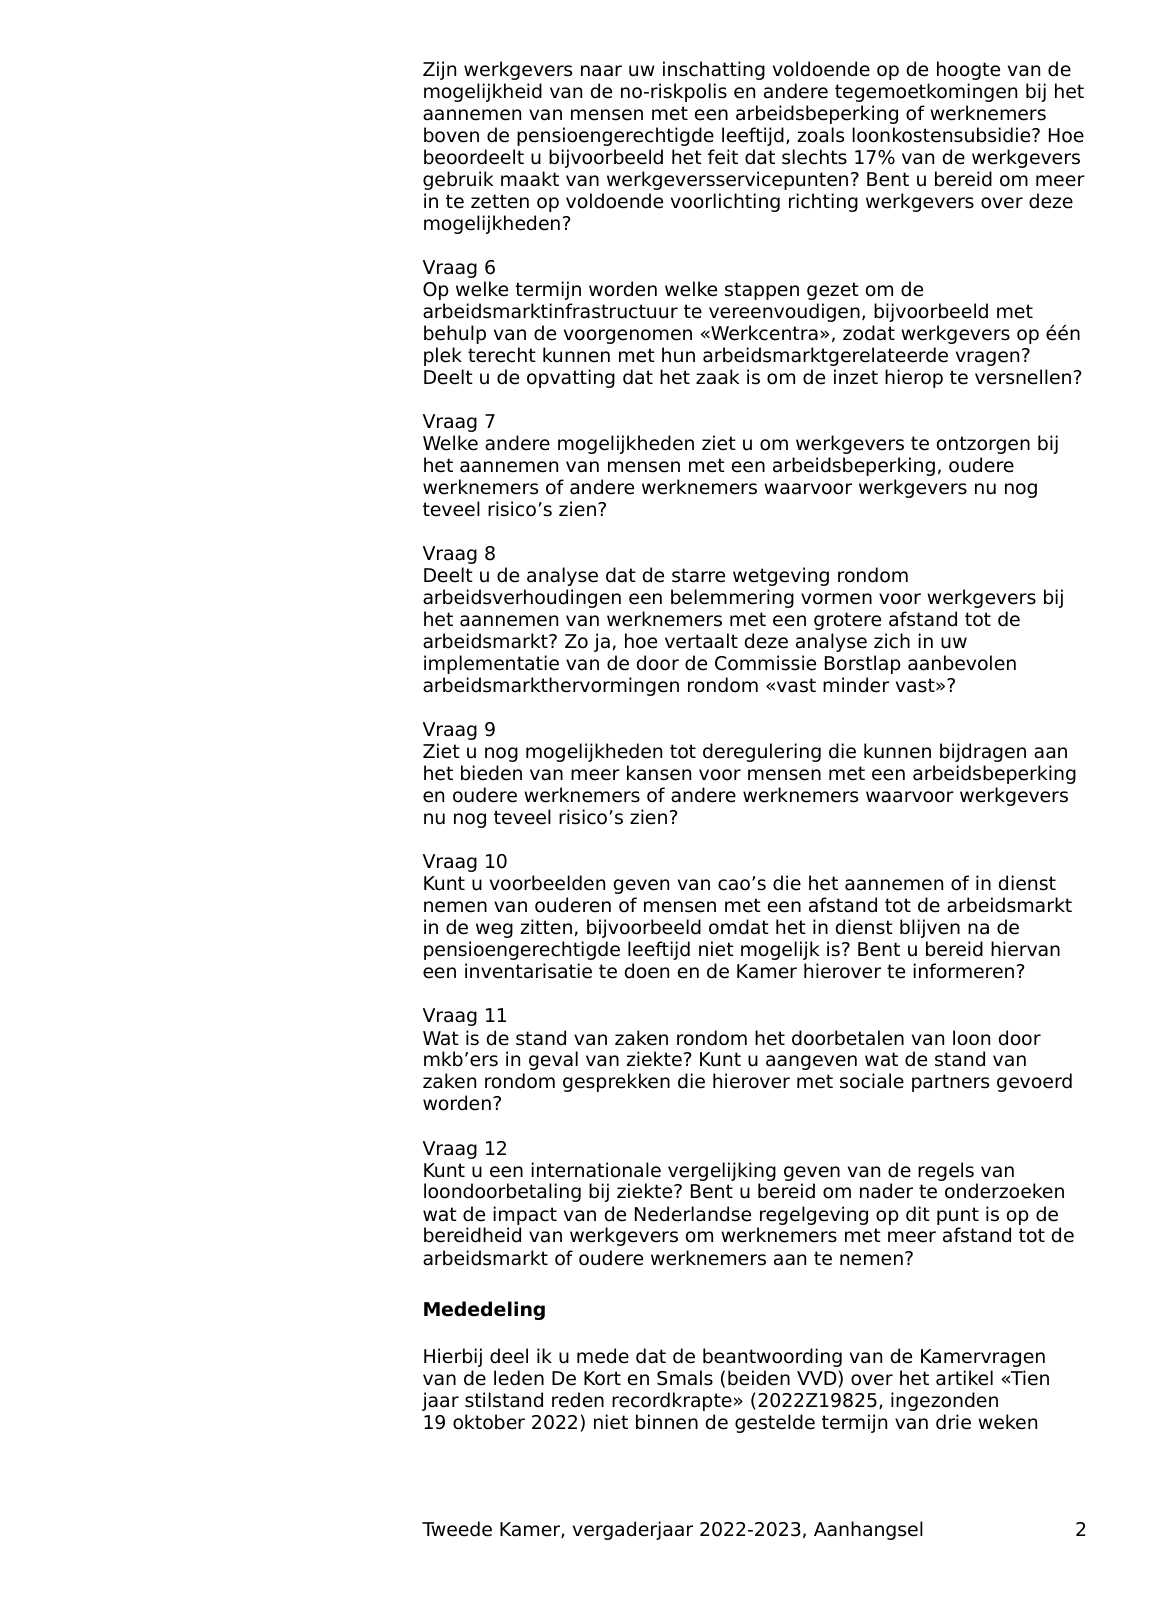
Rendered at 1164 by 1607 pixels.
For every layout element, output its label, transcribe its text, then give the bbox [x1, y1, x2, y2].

text Vraag 8 [422, 543, 1087, 565]
text Ziet u nog mogelijkheden tot deregulering die kunnen bijdragen aan het bieden van meer kansen voor mensen met een arbeidsbeperking en oudere werknemers of andere werknemers waarvoor werkgevers nu nog teveel risico’s zien? [422, 741, 1087, 829]
text Kunt u een internationale vergelijking geven van de regels van loondoorbetaling bij ziekte? Bent u bereid om nader te onderzoeken wat de impact van de Nederlandse regelgeving op dit punt is op de bereidheid van werkgevers om werknemers met meer afstand tot de arbeidsmarkt of oudere werknemers aan te nemen? [422, 1159, 1087, 1269]
text Deelt u de analyse dat de starre wetgeving rondom arbeidsverhoudingen een belemmering vormen voor werkgevers bij het aannemen van werknemers met een grotere afstand tot de arbeidsmarkt? Zo ja, hoe vertaalt deze analyse zich in uw implementatie van de door de Commissie Borstlap aanbevolen arbeidsmarkthervormingen rondom «vast minder vast»? [422, 565, 1087, 697]
text Op welke termijn worden welke stappen gezet om de arbeidsmarktinfrastructuur te vereenvoudigen, bijvoorbeeld met behulp van de voorgenomen «Werkcentra», zodat werkgevers op één plek terecht kunnen met hun arbeidsmarktgerelateerde vragen? Deelt u de opvatting dat het zaak is om de inzet hierop te versnellen? [422, 279, 1087, 389]
text Vraag 10 [422, 851, 1087, 873]
text Vraag 12 [422, 1137, 1087, 1159]
text Wat is de stand van zaken rondom het doorbetalen van loon door mkb’ers in geval van ziekte? Kunt u aangeven wat de stand van zaken rondom gesprekken die hierover met sociale partners gevoerd worden? [422, 1027, 1087, 1115]
text Vraag 11 [422, 1005, 1087, 1027]
text Hierbij deel ik u mede dat de beantwoording van de Kamervragen van de leden De Kort en Smals (beiden VVD) over het artikel «Tien jaar stilstand reden recordkrapte» (2022Z19825, ingezonden 19 oktober 2022) niet binnen de gestelde termijn van drie weken [422, 1346, 1087, 1434]
text Welke andere mogelijkheden ziet u om werkgevers te ontzorgen bij het aannemen van mensen met een arbeidsbeperking, oudere werknemers of andere werknemers waarvoor werkgevers nu nog teveel risico’s zien? [422, 433, 1087, 521]
text Vraag 6 [422, 257, 1087, 279]
text Vraag 9 [422, 719, 1087, 741]
text Vraag 7 [422, 411, 1087, 433]
subtitle Mededeling [422, 1299, 1087, 1321]
text Kunt u voorbeelden geven van cao’s die het aannemen of in dienst nemen van ouderen of mensen met een afstand tot de arbeidsmarkt in de weg zitten, bijvoorbeeld omdat het in dienst blijven na de pensioengerechtigde leeftijd niet mogelijk is? Bent u bereid hiervan een inventarisatie te doen en de Kamer hierover te informeren? [422, 873, 1087, 983]
text Zijn werkgevers naar uw inschatting voldoende op de hoogte van de mogelijkheid van de no-riskpolis en andere tegemoetkomingen bij het aannemen van mensen met een arbeidsbeperking of werknemers boven de pensioengerechtigde leeftijd, zoals loonkostensubsidie? Hoe beoordeelt u bijvoorbeeld het feit dat slechts 17% van de werkgevers gebruik maakt van werkgeversservicepunten? Bent u bereid om meer in te zetten op voldoende voorlichting richting werkgevers over deze mogelijkheden? [422, 59, 1087, 235]
